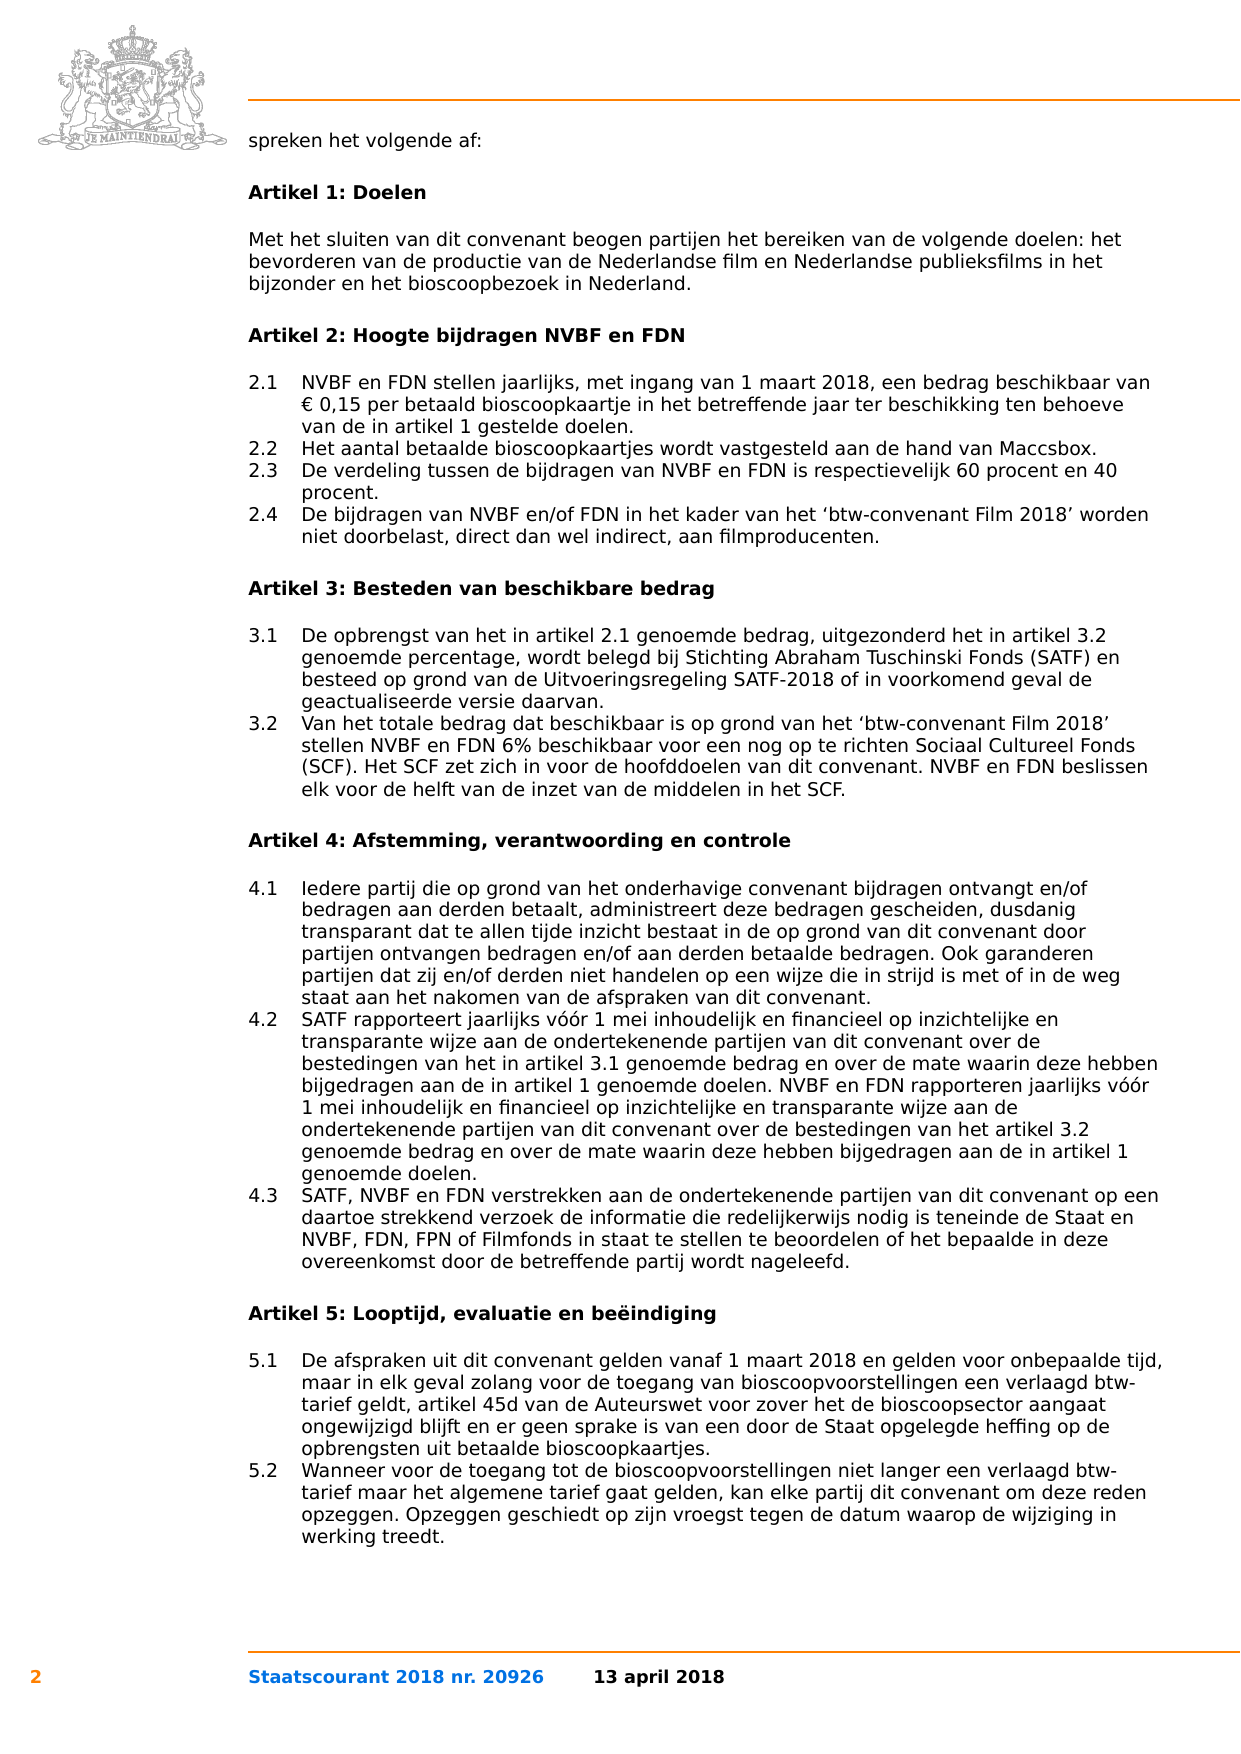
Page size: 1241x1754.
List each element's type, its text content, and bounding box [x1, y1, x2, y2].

text 3.2 Van het totale bedrag dat beschikbaar is op grond van het ‘btw-convenant Film 2018’ stellen NVBF en FDN 6% beschikbaar voor een nog op te richten Sociaal Cultureel Fonds (SCF). Het SCF zet zich in voor de hoofddoelen van dit convenant. NVBF en FDN beslissen elk voor de helft van de inzet van de middelen in het SCF. [248, 712, 1163, 800]
text 4.2 SATF rapporteert jaarlijks vóór 1 mei inhoudelijk en financieel op inzichtelijke en transparante wijze aan de ondertekenende partijen van dit convenant over de bestedingen van het in artikel 3.1 genoemde bedrag en over de mate waarin deze hebben bijgedragen aan de in artikel 1 genoemde doelen. NVBF en FDN rapporteren jaarlijks vóór 1 mei inhoudelijk en financieel op inzichtelijke en transparante wijze aan de ondertekenende partijen van dit convenant over de bestedingen van het artikel 3.2 genoemde bedrag en over de mate waarin deze hebben bijgedragen aan de in artikel 1 genoemde doelen. [248, 1009, 1163, 1185]
text 2.3 De verdeling tussen de bijdragen van NVBF en FDN is respectievelijk 60 procent en 40 procent. [248, 460, 1163, 504]
subtitle Artikel 5: Looptijd, evaluatie en beëindiging [248, 1303, 1163, 1325]
text 5.1 De afspraken uit dit convenant gelden vanaf 1 maart 2018 en gelden voor onbepaalde tijd, maar in elk geval zolang voor de toegang van bioscoopvoorstellingen een verlaagd btw-tarief geldt, artikel 45d van de Auteurswet voor zover het de bioscoopsector aangaat ongewijzigd blijft en er geen sprake is van een door de Staat opgelegde heffing op de opbrengsten uit betaalde bioscoopkaartjes. [248, 1350, 1163, 1460]
text 4.3 SATF, NVBF en FDN verstrekken aan de ondertekenende partijen van dit convenant op een daartoe strekkend verzoek de informatie die redelijkerwijs nodig is teneinde de Staat en NVBF, FDN, FPN of Filmfonds in staat te stellen te beoordelen of het bepaalde in deze overeenkomst door de betreffende partij wordt nageleefd. [248, 1185, 1163, 1273]
picture [38, 25, 227, 150]
subtitle Artikel 2: Hoogte bijdragen NVBF en FDN [248, 325, 1163, 347]
subtitle Artikel 4: Afstemming, verantwoording en controle [248, 830, 1163, 852]
text 3.1 De opbrengst van het in artikel 2.1 genoemde bedrag, uitgezonderd het in artikel 3.2 genoemde percentage, wordt belegd bij Stichting Abraham Tuschinski Fonds (SATF) en besteed op grond van de Uitvoeringsregeling SATF-2018 of in voorkomend geval de geactualiseerde versie daarvan. [248, 624, 1163, 712]
text 2.1 NVBF en FDN stellen jaarlijks, met ingang van 1 maart 2018, een bedrag beschikbaar van € 0,15 per betaald bioscoopkaartje in het betreffende jaar ter beschikking ten behoeve van de in artikel 1 gestelde doelen. [248, 372, 1163, 438]
text 2.2 Het aantal betaalde bioscoopkaartjes wordt vastgesteld aan de hand van Maccsbox. [248, 438, 1163, 460]
subtitle Artikel 1: Doelen [248, 182, 1163, 204]
text Met het sluiten van dit convenant beogen partijen het bereiken van de volgende doelen: het bevorderen van de productie van de Nederlandse film en Nederlandse publieksfilms in het bijzonder en het bioscoopbezoek in Nederland. [248, 229, 1163, 295]
subtitle Artikel 3: Besteden van beschikbare bedrag [248, 578, 1163, 599]
text 5.2 Wanneer voor de toegang tot de bioscoopvoorstellingen niet langer een verlaagd btw-tarief maar het algemene tarief gaat gelden, kan elke partij dit convenant om deze reden opzeggen. Opzeggen geschiedt op zijn vroegst tegen de datum waarop de wijziging in werking treedt. [248, 1460, 1163, 1548]
text 2.4 De bijdragen van NVBF en/of FDN in het kader van het ‘btw-convenant Film 2018’ worden niet doorbelast, direct dan wel indirect, aan filmproducenten. [248, 504, 1163, 548]
text spreken het volgende af: [248, 130, 1163, 152]
text 4.1 Iedere partij die op grond van het onderhavige convenant bijdragen ontvangt en/of bedragen aan derden betaalt, administreert deze bedragen gescheiden, dusdanig transparant dat te allen tijde inzicht bestaat in de op grond van dit convenant door partijen ontvangen bedragen en/of aan derden betaalde bedragen. Ook garanderen partijen dat zij en/of derden niet handelen op een wijze die in strijd is met of in de weg staat aan het nakomen van de afspraken van dit convenant. [248, 877, 1163, 1009]
